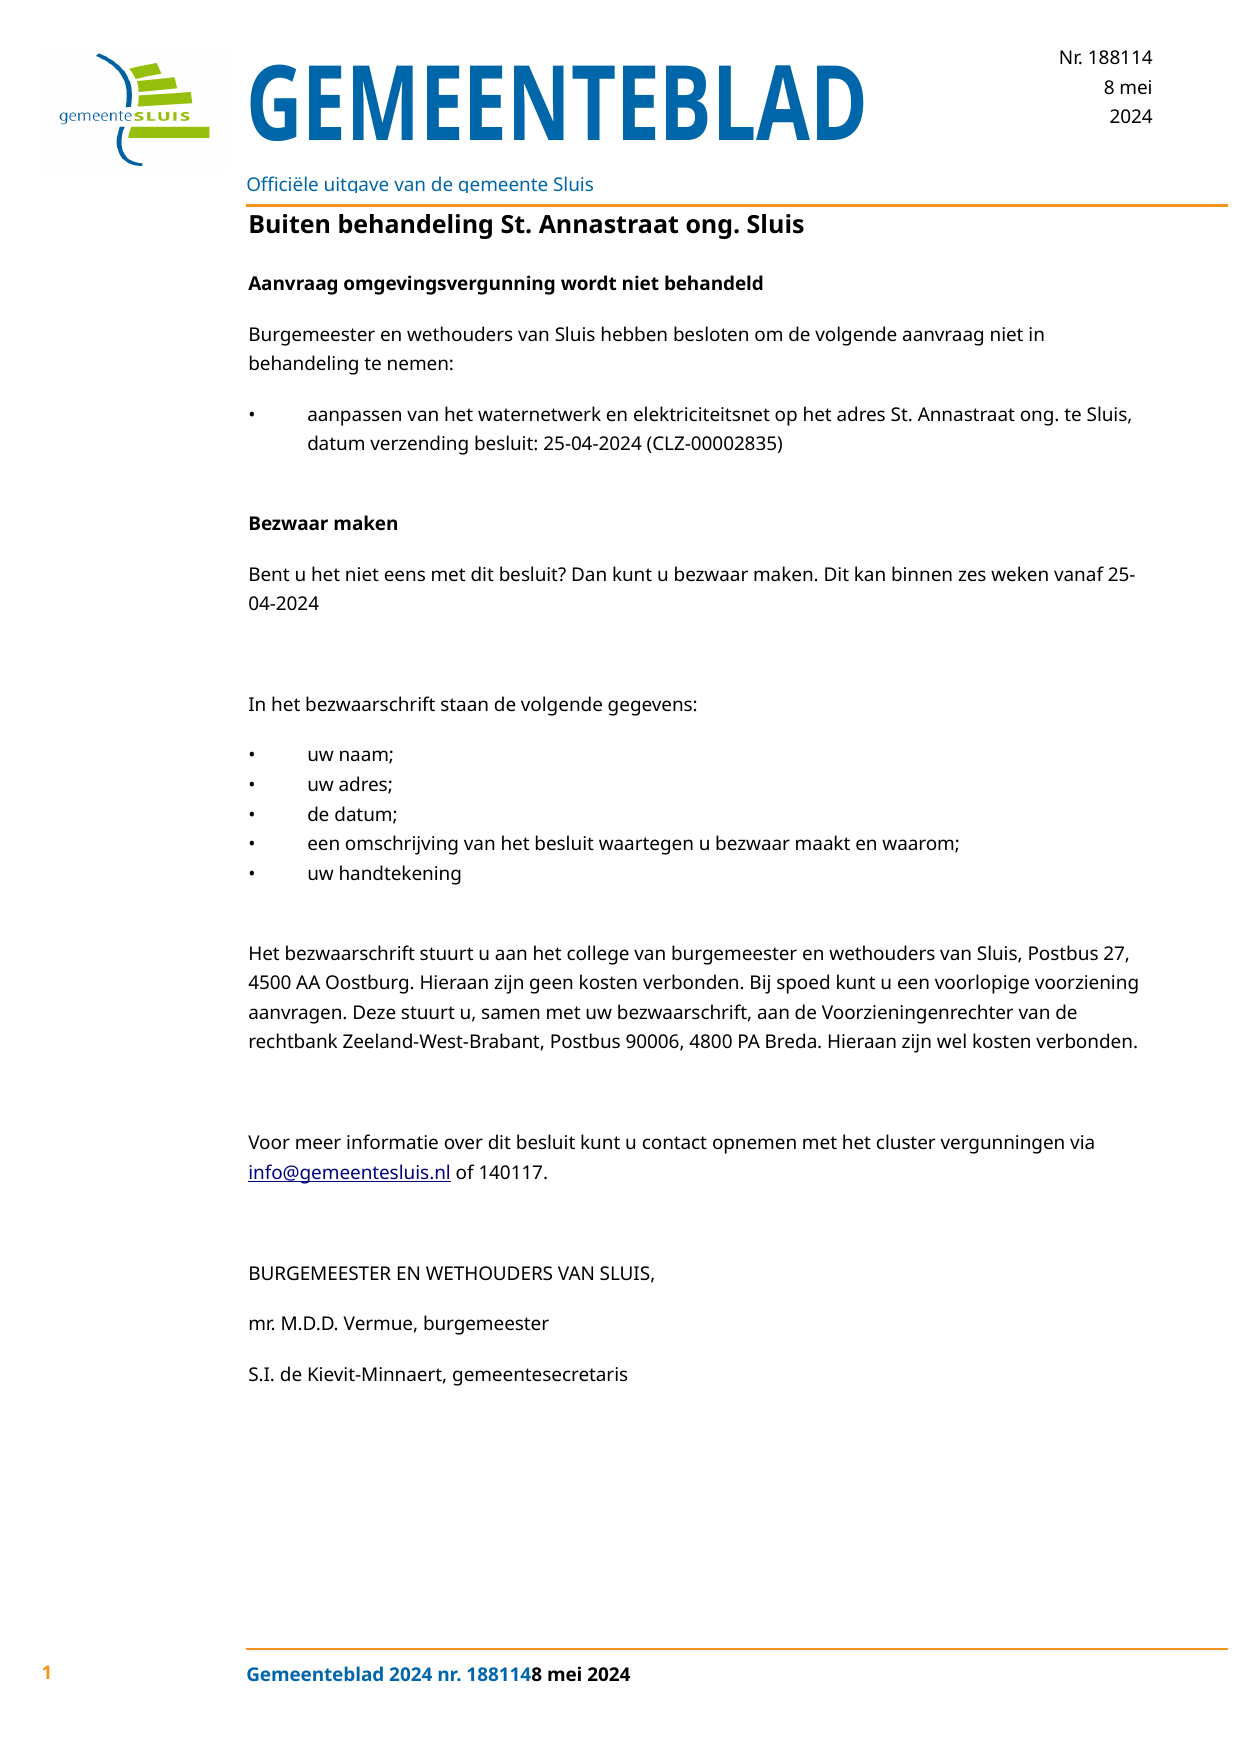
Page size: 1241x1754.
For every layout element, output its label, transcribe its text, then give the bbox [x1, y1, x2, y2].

text In het bezwaarschrift staan de volgende gegevens: [248, 691, 1152, 717]
text Bezwaar maken [248, 510, 1152, 536]
list aanpassen van het waternetwerk en elektriciteitsnet op het adres St. Annastraat ong. te Sluis, datum verzending besluit: 25-04-2024 (CLZ-00002835) [248, 401, 1152, 456]
text Buiten behandeling St. Annastraat ong. Sluis [248, 207, 1152, 241]
text Bent u het niet eens met dit besluit? Dan kunt u bezwaar maken. Dit kan binnen zes weken vanaf 25-04-2024 [248, 561, 1152, 616]
text Aanvraag omgevingsvergunning wordt niet behandeld [248, 270, 1152, 296]
text Voor meer informatie over dit besluit kunt u contact opnemen met het cluster vergunningen via info@gemeentesluis.nl of 140117. [248, 1129, 1152, 1185]
text BURGEMEESTER EN WETHOUDERS VAN SLUIS, [248, 1260, 1152, 1286]
picture [41, 47, 231, 172]
list uw naam; [248, 742, 1152, 767]
list uw handtekening [248, 860, 1152, 886]
text Het bezwaarschrift stuurt u aan het college van burgemeester en wethouders van Sluis, Postbus 27, 4500 AA Oostburg. Hieraan zijn geen kosten verbonden. Bij spoed kunt u een voorlopige voorziening aanvragen. Deze stuurt u, samen met uw bezwaarschrift, aan de Voorzieningenrechter van de rechtbank Zeeland-West-Brabant, Postbus 90006, 4800 PA Breda. Hieraan zijn wel kosten verbonden. [248, 940, 1152, 1054]
text mr. M.D.D. Vermue, burgemeester [248, 1310, 1152, 1336]
list een omschrijving van het besluit waartegen u bezwaar maakt en waarom; [248, 830, 1152, 856]
text Burgemeester en wethouders van Sluis hebben besloten om de volgende aanvraag niet in behandeling te nemen: [248, 321, 1152, 376]
list uw adres; [248, 771, 1152, 797]
list de datum; [248, 801, 1152, 826]
text S.I. de Kievit-Minnaert, gemeentesecretaris [248, 1361, 1152, 1386]
